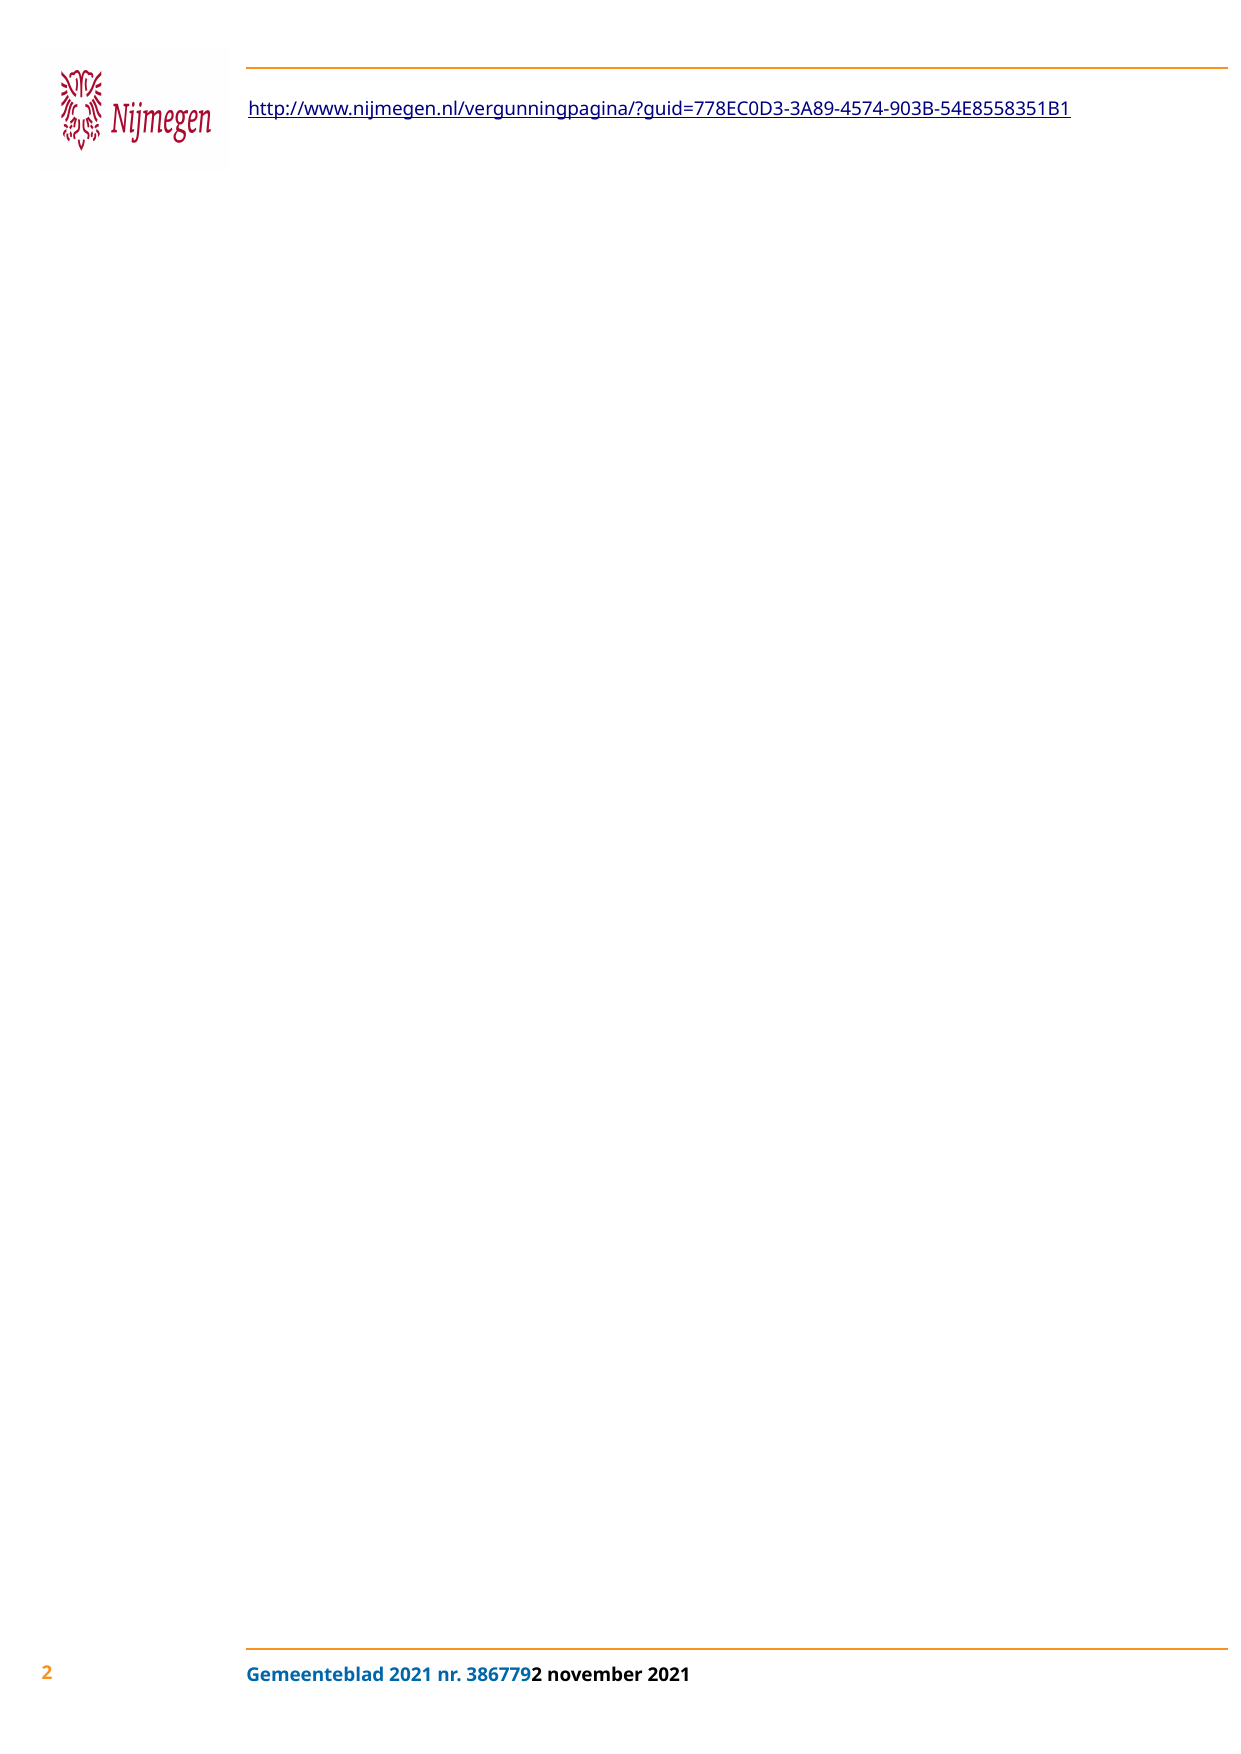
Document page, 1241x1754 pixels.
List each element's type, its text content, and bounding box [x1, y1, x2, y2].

text http://www.nijmegen.nl/vergunningpagina/?guid=778EC0D3-3A89-4574-903B-54E8558351B1 [248, 95, 1152, 121]
picture [41, 47, 231, 172]
